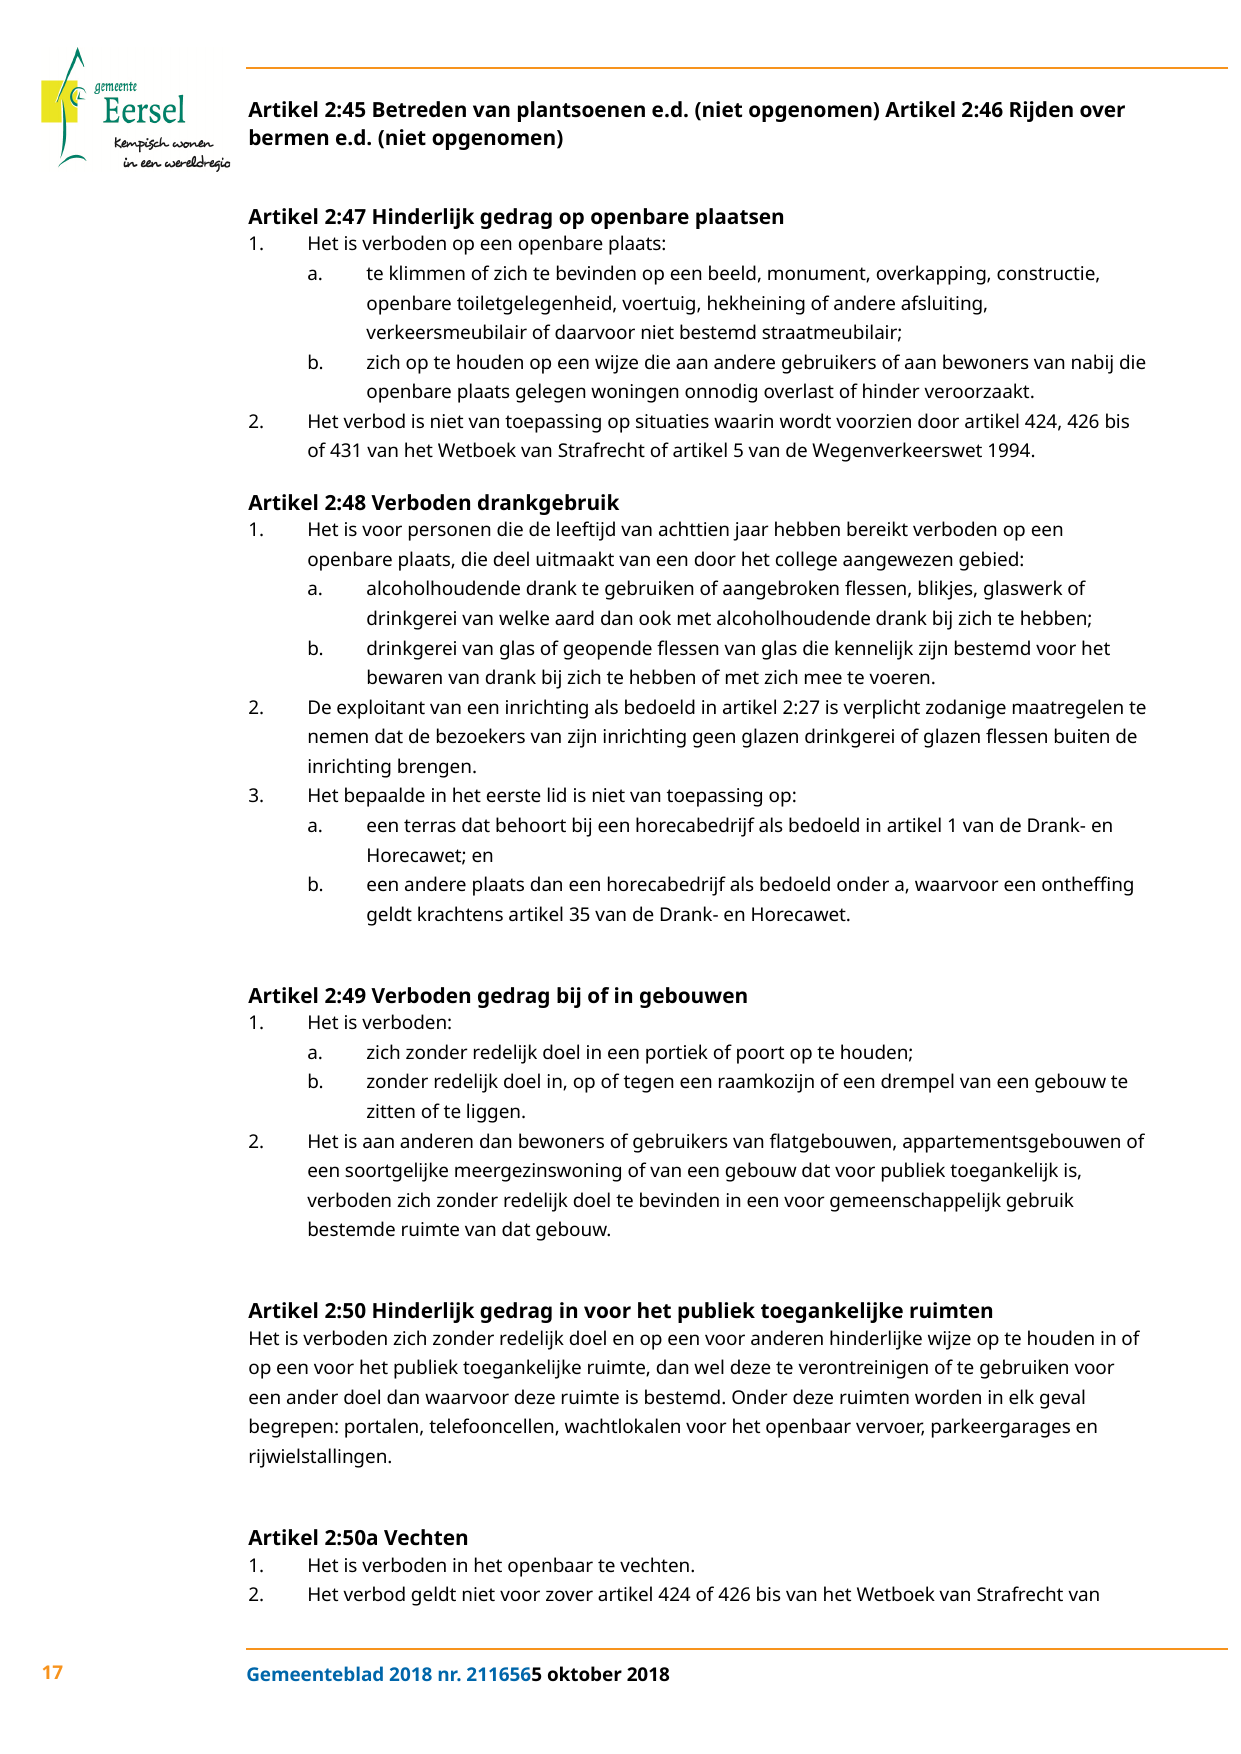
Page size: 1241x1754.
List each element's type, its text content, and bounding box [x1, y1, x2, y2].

list Het is verboden in het openbaar te vechten. [248, 1552, 1152, 1577]
list Het is verboden op een openbare plaats: [248, 231, 1152, 256]
text Artikel 2:50a Vechten [248, 1523, 1152, 1552]
picture [41, 47, 231, 172]
list drinkgerei van glas of geopende flessen van glas die kennelijk zijn bestemd voor het bewaren van drank bij zich te hebben of met zich mee te voeren. [307, 635, 1152, 690]
list zich zonder redelijk doel in een portiek of poort op te houden; [307, 1039, 1152, 1065]
list een terras dat behoort bij een horecabedrijf als bedoeld in artikel 1 van de Drank- en Horecawet; en [307, 812, 1152, 868]
text Artikel 2:45 Betreden van plantsoenen e.d. (niet opgenomen) Artikel 2:46 Rijden over bermen e.d. (niet opgenomen) [248, 95, 1152, 152]
list Het is verboden: [248, 1009, 1152, 1035]
list alcoholhoudende drank te gebruiken of aangebroken flessen, blikjes, glaswerk of drinkgerei van welke aard dan ook met alcoholhoudende drank bij zich te hebben; [307, 576, 1152, 631]
text Artikel 2:49 Verboden gedrag bij of in gebouwen [248, 981, 1152, 1009]
list te klimmen of zich te bevinden op een beeld, monument, overkapping, constructie, openbare toiletgelegenheid, voertuig, hekheining of andere afsluiting, verkeersmeubilair of daarvoor niet bestemd straatmeubilair; [307, 260, 1152, 345]
list zonder redelijk doel in, op of tegen een raamkozijn of een drempel van een gebouw te zitten of te liggen. [307, 1069, 1152, 1124]
list Het verbod is niet van toepassing op situaties waarin wordt voorzien door artikel 424, 426 bis of 431 van het Wetboek van Strafrecht of artikel 5 van de Wegenverkeerswet 1994. [248, 408, 1152, 463]
list De exploitant van een inrichting als bedoeld in artikel 2:27 is verplicht zodanige maatregelen te nemen dat de bezoekers van zijn inrichting geen glazen drinkgerei of glazen flessen buiten de inrichting brengen. [248, 694, 1152, 779]
text Artikel 2:50 Hinderlijk gedrag in voor het publiek toegankelijke ruimten [248, 1297, 1152, 1325]
list een andere plaats dan een horecabedrijf als bedoeld onder a, waarvoor een ontheffing geldt krachtens artikel 35 van de Drank- en Horecawet. [307, 871, 1152, 927]
text Het is verboden zich zonder redelijk doel en op een voor anderen hinderlijke wijze op te houden in of op een voor het publiek toegankelijke ruimte, dan wel deze te verontreinigen of te gebruiken voor een ander doel dan waarvoor deze ruimte is bestemd. Onder deze ruimten worden in elk geval begrepen: portalen, telefooncellen, wachtlokalen voor het openbaar vervoer, parkeergarages en rijwielstallingen. [248, 1325, 1152, 1469]
list Het is voor personen die de leeftijd van achttien jaar hebben bereikt verboden op een openbare plaats, die deel uitmaakt van een door het college aangewezen gebied: [248, 516, 1152, 572]
list Het is aan anderen dan bewoners of gebruikers van flatgebouwen, appartementsgebouwen of een soortgelijke meergezinswoning of van een gebouw dat voor publiek toegankelijk is, verboden zich zonder redelijk doel te bevinden in een voor gemeenschappelijk gebruik bestemde ruimte van dat gebouw. [248, 1128, 1152, 1242]
list zich op te houden op een wijze die aan andere gebruikers of aan bewoners van nabij die openbare plaats gelegen woningen onnodig overlast of hinder veroorzaakt. [307, 349, 1152, 404]
text Artikel 2:48 Verboden drankgebruik [248, 488, 1152, 516]
list Het bepaalde in het eerste lid is niet van toepassing op: [248, 783, 1152, 808]
list Het verbod geldt niet voor zover artikel 424 of 426 bis van het Wetboek van Strafrecht van [248, 1581, 1152, 1607]
text Artikel 2:47 Hinderlijk gedrag op openbare plaatsen [248, 202, 1152, 231]
